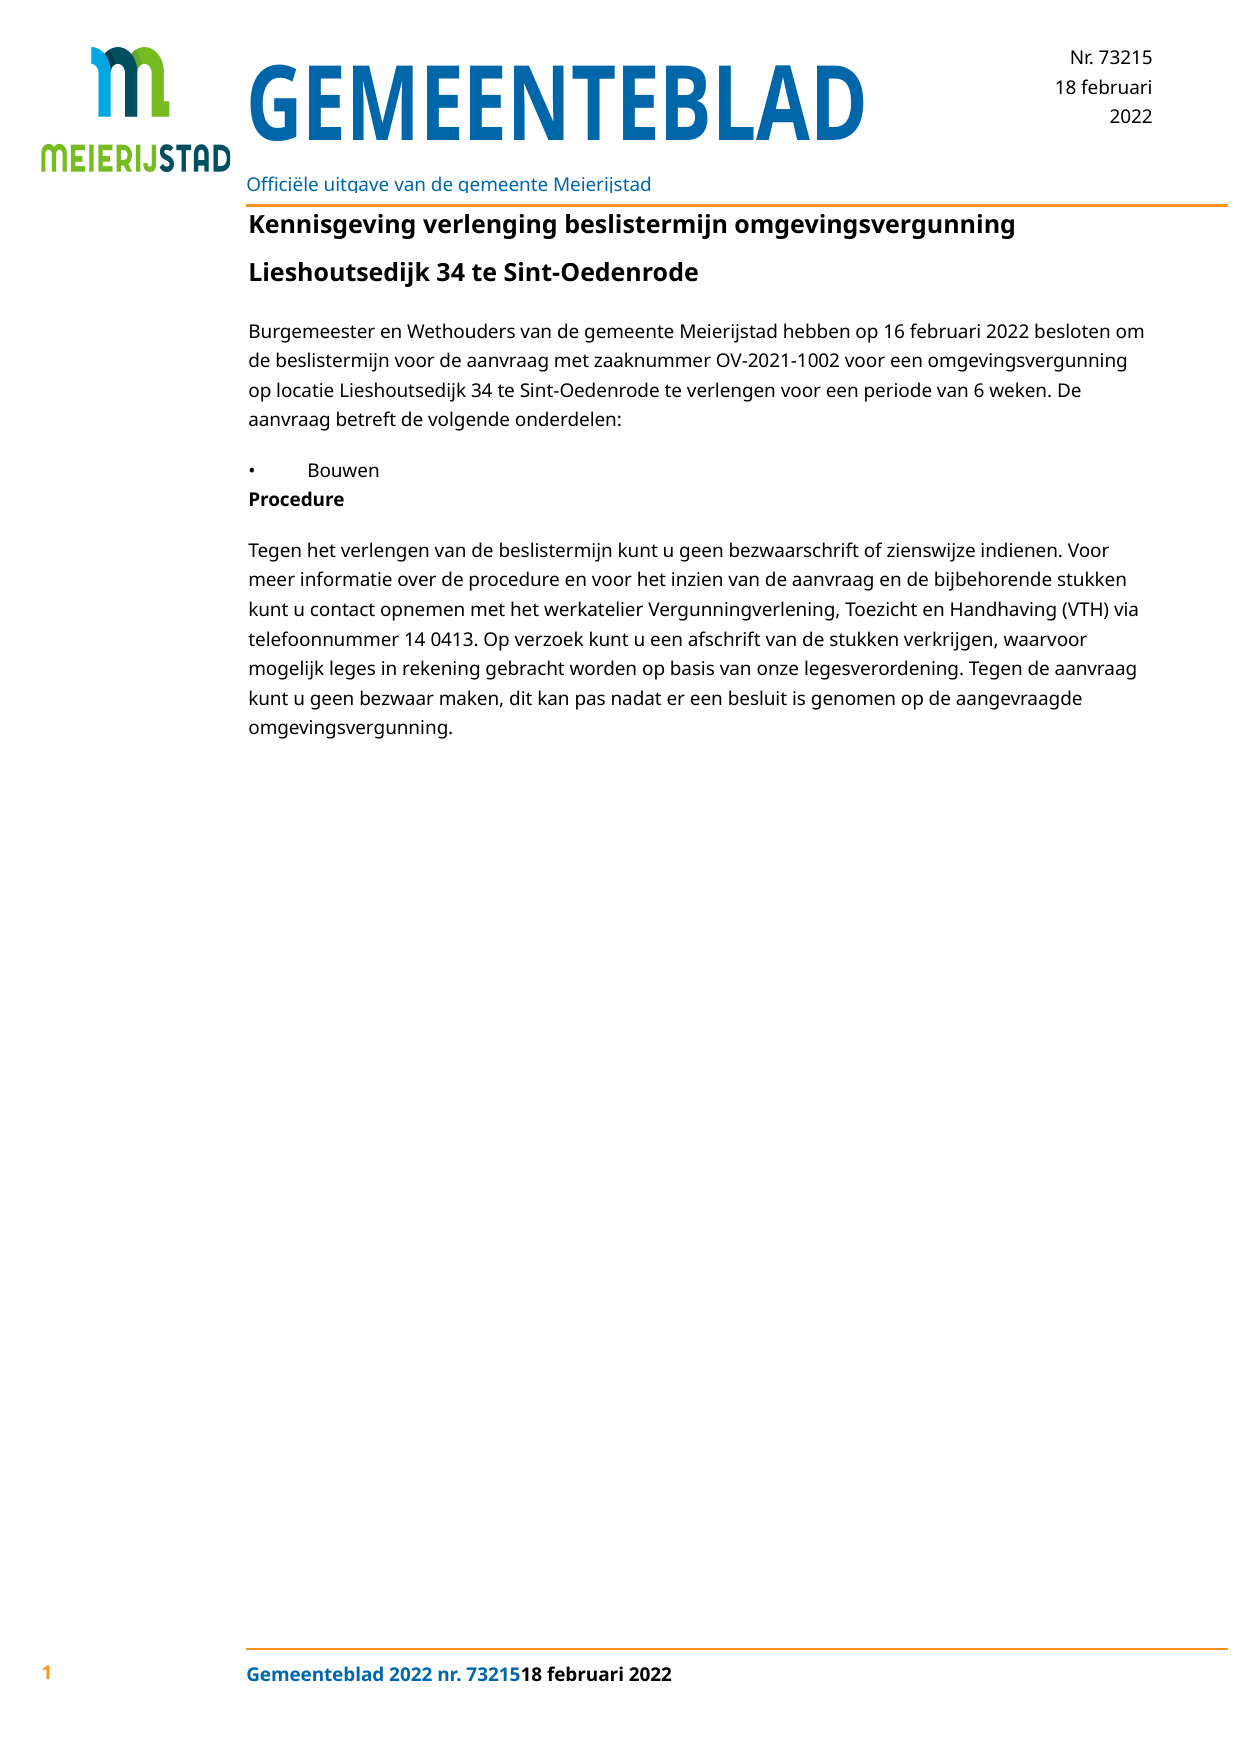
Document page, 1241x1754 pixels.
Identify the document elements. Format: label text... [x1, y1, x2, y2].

text Tegen het verlengen van de beslistermijn kunt u geen bezwaarschrift of zienswijze indienen. Voor meer informatie over de procedure en voor het inzien van de aanvraag en de bijbehorende stukken kunt u contact opnemen met het werkatelier Vergunningverlening, Toezicht en Handhaving (VTH) via telefoonnummer 14 0413. Op verzoek kunt u een afschrift van de stukken verkrijgen, waarvoor mogelijk leges in rekening gebracht worden op basis van onze legesverordening. Tegen de aanvraag kunt u geen bezwaar maken, dit kan pas nadat er een besluit is genomen op de aangevraagde omgevingsvergunning. [248, 537, 1152, 740]
text Burgemeester en Wethouders van de gemeente Meierijstad hebben op 16 februari 2022 besloten om de beslistermijn voor de aanvraag met zaaknummer OV-2021-1002 voor een omgevingsvergunning op locatie Lieshoutsedijk 34 te Sint-Oedenrode te verlengen voor een periode van 6 weken. De aanvraag betreft de volgende onderdelen: [248, 318, 1152, 432]
text Procedure [248, 487, 1152, 512]
list Bouwen [248, 457, 1152, 483]
text Kennisgeving verlenging beslistermijn omgevingsvergunning Lieshoutsedijk 34 te Sint-Oedenrode [248, 207, 1152, 288]
picture [41, 47, 231, 172]
